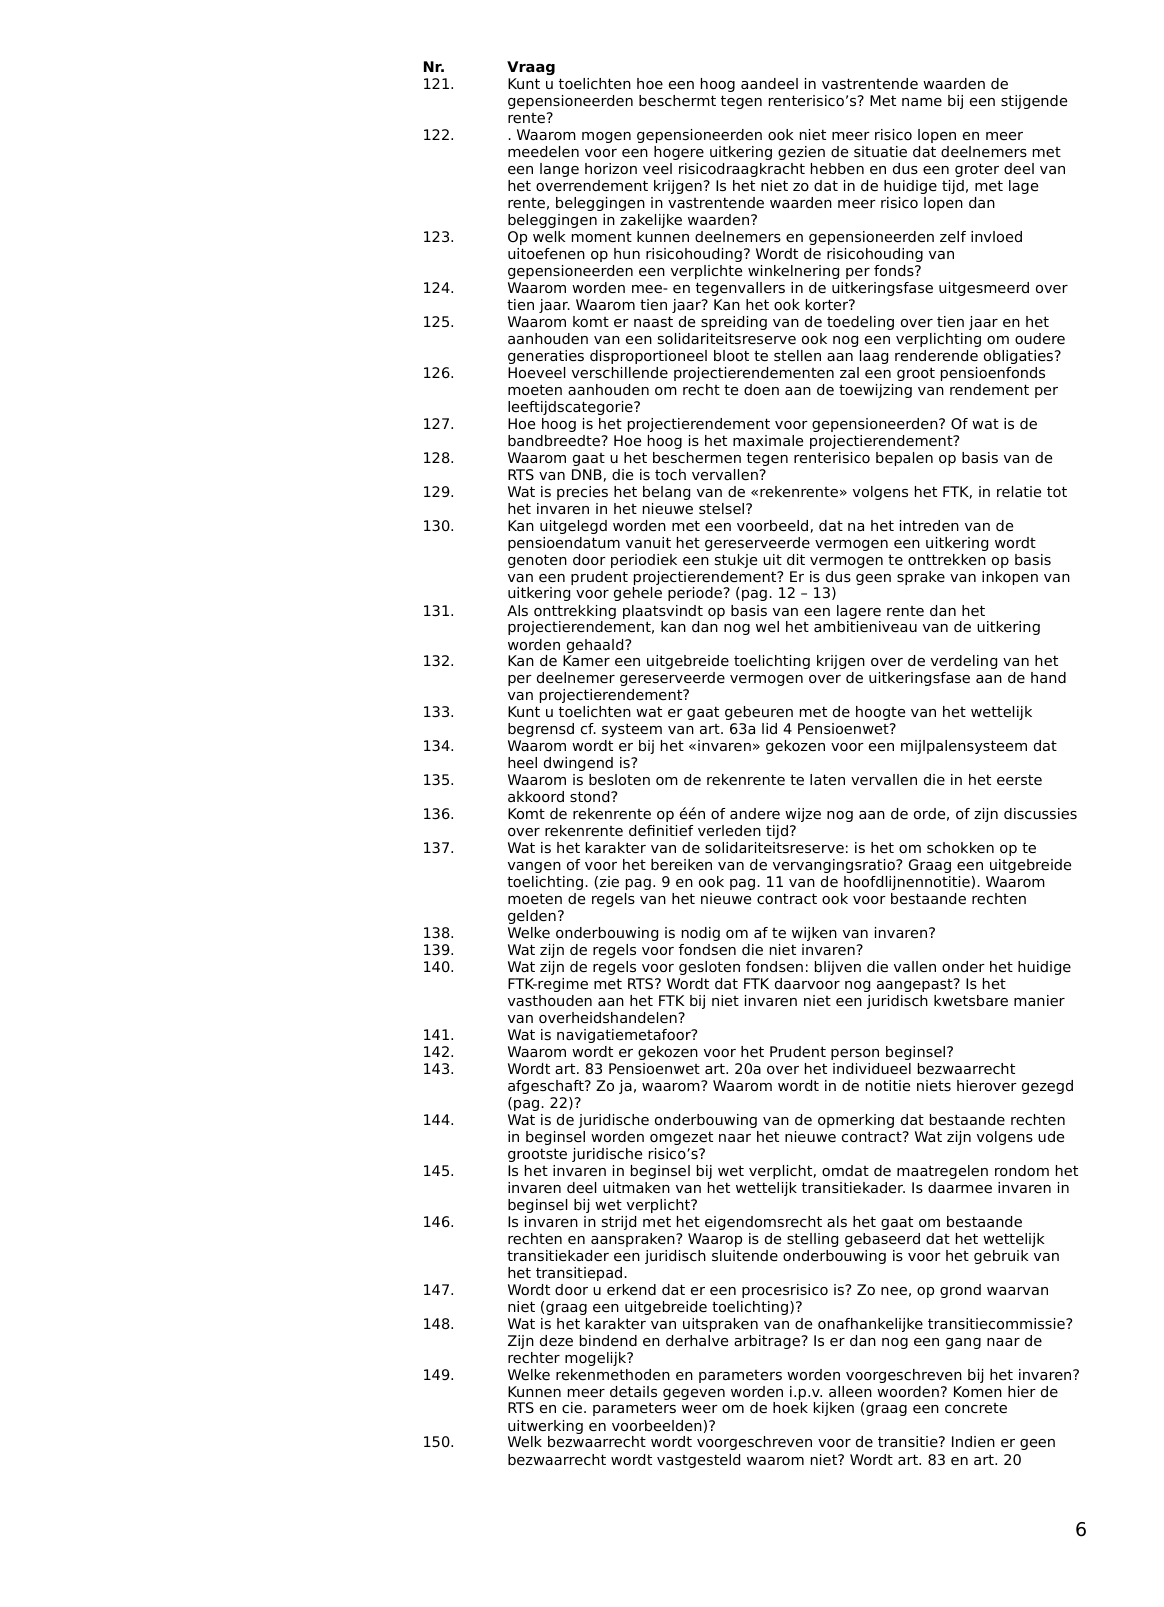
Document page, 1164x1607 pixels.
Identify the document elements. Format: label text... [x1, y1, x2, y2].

table_cell Kan de Kamer een uitgebreide toelichting krijgen over de verdeling van het per deelnemer gereserveerde vermogen over de uitkeringsfase aan de hand van projectierendement? [501, 653, 1087, 704]
table_header Vraag [501, 59, 1087, 76]
table_cell Waarom worden mee- en tegenvallers in de uitkeringsfase uitgesmeerd over tien jaar. Waarom tien jaar? Kan het ook korter? [501, 280, 1087, 314]
table_cell Welke rekenmethoden en parameters worden voorgeschreven bij het invaren? Kunnen meer details gegeven worden i.p.v. alleen woorden? Komen hier de RTS en cie. parameters weer om de hoek kijken (graag een concrete uitwerking en voorbeelden)? [501, 1366, 1087, 1434]
table_cell 136. [422, 806, 501, 840]
table_cell 147. [422, 1282, 501, 1316]
table_cell 143. [422, 1061, 501, 1112]
table_cell 123. [422, 229, 501, 280]
table_cell 137. [422, 840, 501, 925]
table_cell Komt de rekenrente op één of andere wijze nog aan de orde, of zijn discussies over rekenrente definitief verleden tijd? [501, 806, 1087, 840]
table_header Nr. [422, 59, 501, 76]
table_cell Kunt u toelichten wat er gaat gebeuren met de hoogte van het wettelijk begrensd cf. systeem van art. 63a lid 4 Pensioenwet? [501, 704, 1087, 738]
table_cell 149. [422, 1366, 501, 1434]
table_cell 140. [422, 959, 501, 1027]
table_cell Op welk moment kunnen deelnemers en gepensioneerden zelf invloed uitoefenen op hun risicohouding? Wordt de risicohouding van gepensioneerden een verplichte winkelnering per fonds? [501, 229, 1087, 280]
table_cell 125. [422, 314, 501, 365]
table_cell 126. [422, 365, 501, 416]
table_cell 141. [422, 1027, 501, 1044]
table_cell 148. [422, 1316, 501, 1366]
table_cell 142. [422, 1044, 501, 1061]
table_cell Hoeveel verschillende projectierendementen zal een groot pensioenfonds moeten aanhouden om recht te doen aan de toewijzing van rendement per leeftijdscategorie? [501, 365, 1087, 416]
table_cell Kunt u toelichten hoe een hoog aandeel in vastrentende waarden de gepensioneerden beschermt tegen renterisico’s? Met name bij een stijgende rente? [501, 76, 1087, 127]
table_cell Wordt art. 83 Pensioenwet art. 20a over het individueel bezwaarrecht afgeschaft? Zo ja, waarom? Waarom wordt in de notitie niets hierover gezegd (pag. 22)? [501, 1061, 1087, 1112]
table_cell Wat zijn de regels voor fondsen die niet invaren? [501, 942, 1087, 959]
table_cell Wat is precies het belang van de «rekenrente» volgens het FTK, in relatie tot het invaren in het nieuwe stelsel? [501, 484, 1087, 517]
table_cell Wat zijn de regels voor gesloten fondsen: blijven die vallen onder het huidige FTK-regime met RTS? Wordt dat FTK daarvoor nog aangepast? Is het vasthouden aan het FTK bij niet invaren niet een juridisch kwetsbare manier van overheidshandelen? [501, 959, 1087, 1027]
table_cell 145. [422, 1163, 501, 1214]
table_cell 128. [422, 450, 501, 483]
table_cell 150. [422, 1434, 501, 1468]
table_cell Hoe hoog is het projectierendement voor gepensioneerden? Of wat is de bandbreedte? Hoe hoog is het maximale projectierendement? [501, 416, 1087, 449]
table_cell Waarom wordt er gekozen voor het Prudent person beginsel? [501, 1044, 1087, 1061]
table_cell 139. [422, 942, 501, 959]
table_cell 127. [422, 416, 501, 449]
table_cell Wat is de juridische onderbouwing van de opmerking dat bestaande rechten in beginsel worden omgezet naar het nieuwe contract? Wat zijn volgens ude grootste juridische risico’s? [501, 1112, 1087, 1163]
table_cell 129. [422, 484, 501, 517]
table_cell Is invaren in strijd met het eigendomsrecht als het gaat om bestaande rechten en aanspraken? Waarop is de stelling gebaseerd dat het wettelijk transitiekader een juridisch sluitende onderbouwing is voor het gebruik van het transitiepad. [501, 1214, 1087, 1282]
table_cell Kan uitgelegd worden met een voorbeeld, dat na het intreden van de pensioendatum vanuit het gereserveerde vermogen een uitkering wordt genoten door periodiek een stukje uit dit vermogen te onttrekken op basis van een prudent projectierendement? Er is dus geen sprake van inkopen van uitkering voor gehele periode? (pag. 12 – 13) [501, 518, 1087, 602]
table_cell Waarom gaat u het beschermen tegen renterisico bepalen op basis van de RTS van DNB, die is toch vervallen? [501, 450, 1087, 483]
table_cell 131. [422, 603, 501, 653]
table_cell 144. [422, 1112, 501, 1163]
table_cell 138. [422, 925, 501, 942]
table_cell 122. [422, 127, 501, 229]
table_cell Wat is het karakter van de solidariteitsreserve: is het om schokken op te vangen of voor het bereiken van de vervangingsratio? Graag een uitgebreide toelichting. (zie pag. 9 en ook pag. 11 van de hoofdlijnennotitie). Waarom moeten de regels van het nieuwe contract ook voor bestaande rechten gelden? [501, 840, 1087, 925]
table_cell Is het invaren in beginsel bij wet verplicht, omdat de maatregelen rondom het invaren deel uitmaken van het wettelijk transitiekader. Is daarmee invaren in beginsel bij wet verplicht? [501, 1163, 1087, 1214]
table_cell Wat is het karakter van uitspraken van de onafhankelijke transitiecommissie? Zijn deze bindend en derhalve arbitrage? Is er dan nog een gang naar de rechter mogelijk? [501, 1316, 1087, 1366]
table_cell Als onttrekking plaatsvindt op basis van een lagere rente dan het projectierendement, kan dan nog wel het ambitieniveau van de uitkering worden gehaald? [501, 603, 1087, 653]
table_cell 130. [422, 518, 501, 602]
table_cell Waarom is besloten om de rekenrente te laten vervallen die in het eerste akkoord stond? [501, 772, 1087, 806]
table_cell Welke onderbouwing is nodig om af te wijken van invaren? [501, 925, 1087, 942]
table_cell Wordt door u erkend dat er een procesrisico is? Zo nee, op grond waarvan niet (graag een uitgebreide toelichting)? [501, 1282, 1087, 1316]
table_cell 146. [422, 1214, 501, 1282]
table_cell 121. [422, 76, 501, 127]
table_cell . Waarom mogen gepensioneerden ook niet meer risico lopen en meer meedelen voor een hogere uitkering gezien de situatie dat deelnemers met een lange horizon veel risicodraagkracht hebben en dus een groter deel van het overrendement krijgen? Is het niet zo dat in de huidige tijd, met lage rente, beleggingen in vastrentende waarden meer risico lopen dan beleggingen in zakelijke waarden? [501, 127, 1087, 229]
table_cell Waarom wordt er bij het «invaren» gekozen voor een mijlpalensysteem dat heel dwingend is? [501, 738, 1087, 772]
table_cell 134. [422, 738, 501, 772]
table_cell Wat is navigatiemetafoor? [501, 1027, 1087, 1044]
table_cell 133. [422, 704, 501, 738]
table_cell 135. [422, 772, 501, 806]
table_cell Waarom komt er naast de spreiding van de toedeling over tien jaar en het aanhouden van een solidariteitsreserve ook nog een verplichting om oudere generaties disproportioneel bloot te stellen aan laag renderende obligaties? [501, 314, 1087, 365]
table_cell Welk bezwaarrecht wordt voorgeschreven voor de transitie? Indien er geen bezwaarrecht wordt vastgesteld waarom niet? Wordt art. 83 en art. 20 [501, 1434, 1087, 1468]
table_cell 124. [422, 280, 501, 314]
table_cell 132. [422, 653, 501, 704]
